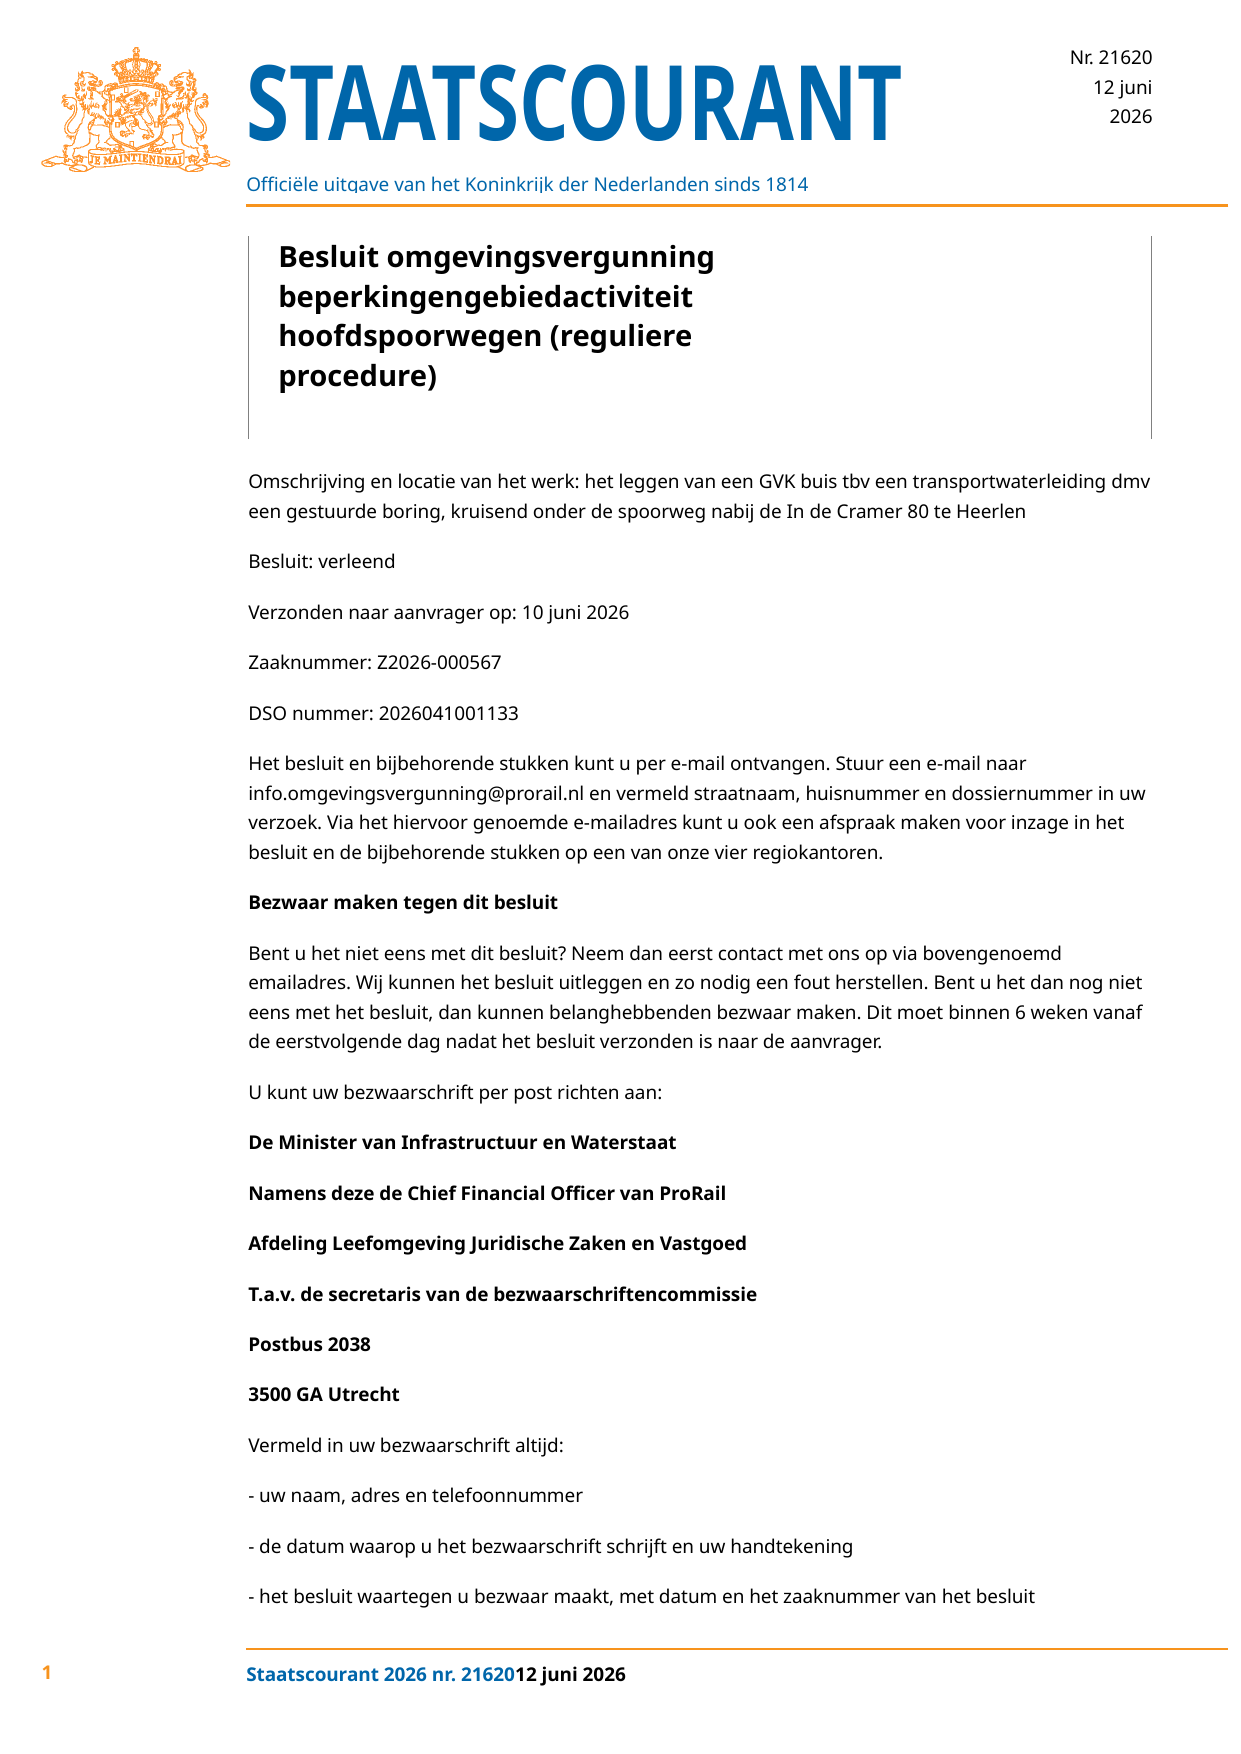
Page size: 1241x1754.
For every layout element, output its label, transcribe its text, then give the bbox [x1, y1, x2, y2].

table_header [1090, 236, 1151, 413]
text Omschrijving en locatie van het werk: het leggen van een GVK buis tbv een transportwaterleiding dmv een gestuurde boring, kruisend onder de spoorweg nabij de In de Cramer 80 te Heerlen [248, 469, 1152, 524]
text Verzonden naar aanvrager op: 10 juni 2026 [248, 599, 1152, 625]
picture [912, 236, 1090, 414]
text Zaaknummer: Z2026-000567 [248, 649, 1152, 675]
table_header [850, 414, 1151, 439]
text - het besluit waartegen u bezwaar maakt, met datum en het zaaknummer van het besluit [248, 1583, 1152, 1609]
text 3500 GA Utrecht [248, 1382, 1152, 1407]
text Het besluit en bijbehorende stukken kunt u per e-mail ontvangen. Stuur een e-mail naar info.omgevingsvergunning@prorail.nl en vermeld straatnaam, huisnummer en dossiernummer in uw verzoek. Via het hiervoor genoemde e-mailadres kunt u ook een afspraak maken voor inzage in het besluit en de bijbehorende stukken op een van onze vier regiokantoren. [248, 750, 1152, 865]
text Bezwaar maken tegen dit besluit [248, 889, 1152, 915]
text U kunt uw bezwaarschrift per post richten aan: [248, 1079, 1152, 1105]
text Vermeld in uw bezwaarschrift altijd: [248, 1432, 1152, 1458]
text Postbus 2038 [248, 1331, 1152, 1357]
text T.a.v. de secretaris van de bezwaarschriftencommissie [248, 1281, 1152, 1306]
table_header [850, 236, 912, 413]
text Afdeling Leefomgeving Juridische Zaken en Vastgoed [248, 1230, 1152, 1256]
text - uw naam, adres en telefoonnummer [248, 1482, 1152, 1508]
text Besluit: verleend [248, 549, 1152, 574]
text De Minister van Infrastructuur en Waterstaat [248, 1129, 1152, 1155]
picture [41, 47, 231, 172]
table_header Besluit omgevingsvergunning beperkingengebiedactiviteit hoofdspoorwegen (reguliere procedure) [249, 236, 850, 439]
text Bent u het niet eens met dit besluit? Neem dan eerst contact met ons op via bovengenoemd emailadres. Wij kunnen het besluit uitleggen en zo nodig een fout herstellen. Bent u het dan nog niet eens met het besluit, dan kunnen belanghebbenden bezwaar maken. Dit moet binnen 6 weken vanaf de eerstvolgende dag nadat het besluit verzonden is naar de aanvrager. [248, 940, 1152, 1054]
text Namens deze de Chief Financial Officer van ProRail [248, 1180, 1152, 1206]
text DSO nummer: 2026041001133 [248, 700, 1152, 726]
text - de datum waarop u het bezwaarschrift schrijft en uw handtekening [248, 1533, 1152, 1558]
